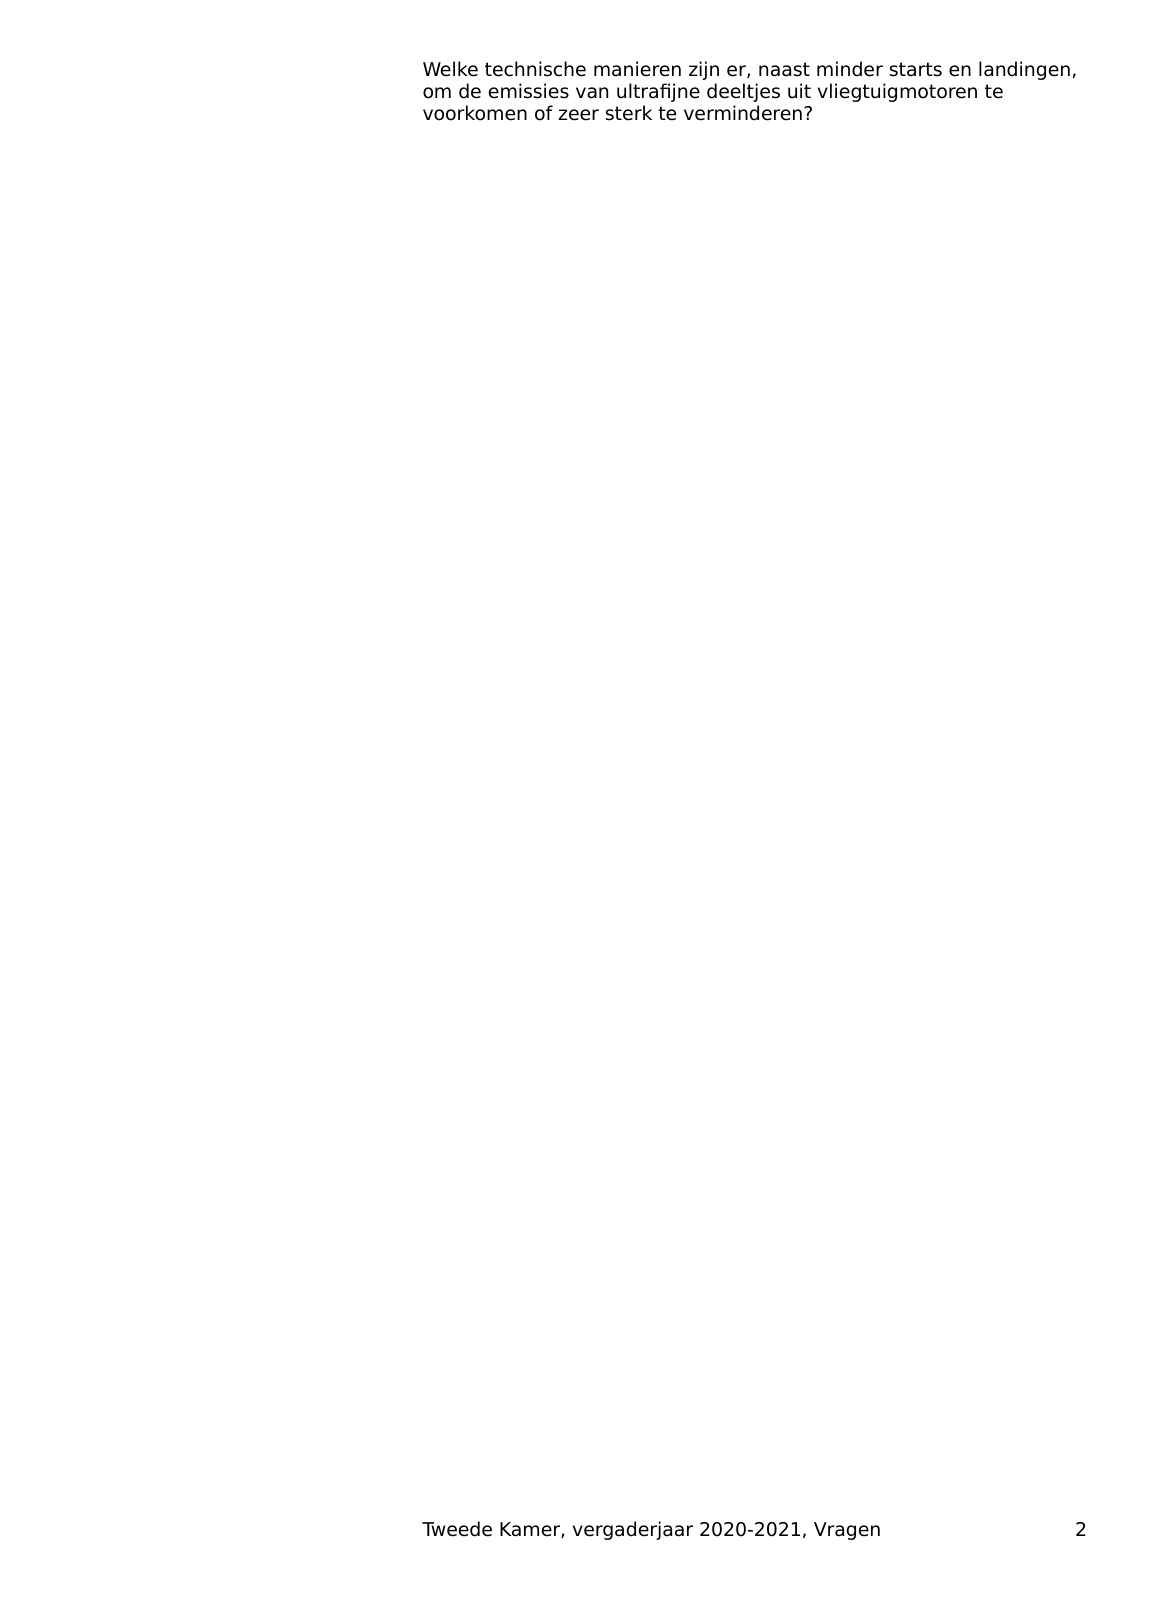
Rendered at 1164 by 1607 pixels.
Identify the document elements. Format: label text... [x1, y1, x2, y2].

text Welke technische manieren zijn er, naast minder starts en landingen, om de emissies van ultrafijne deeltjes uit vliegtuigmotoren te voorkomen of zeer sterk te verminderen? [422, 59, 1087, 125]
